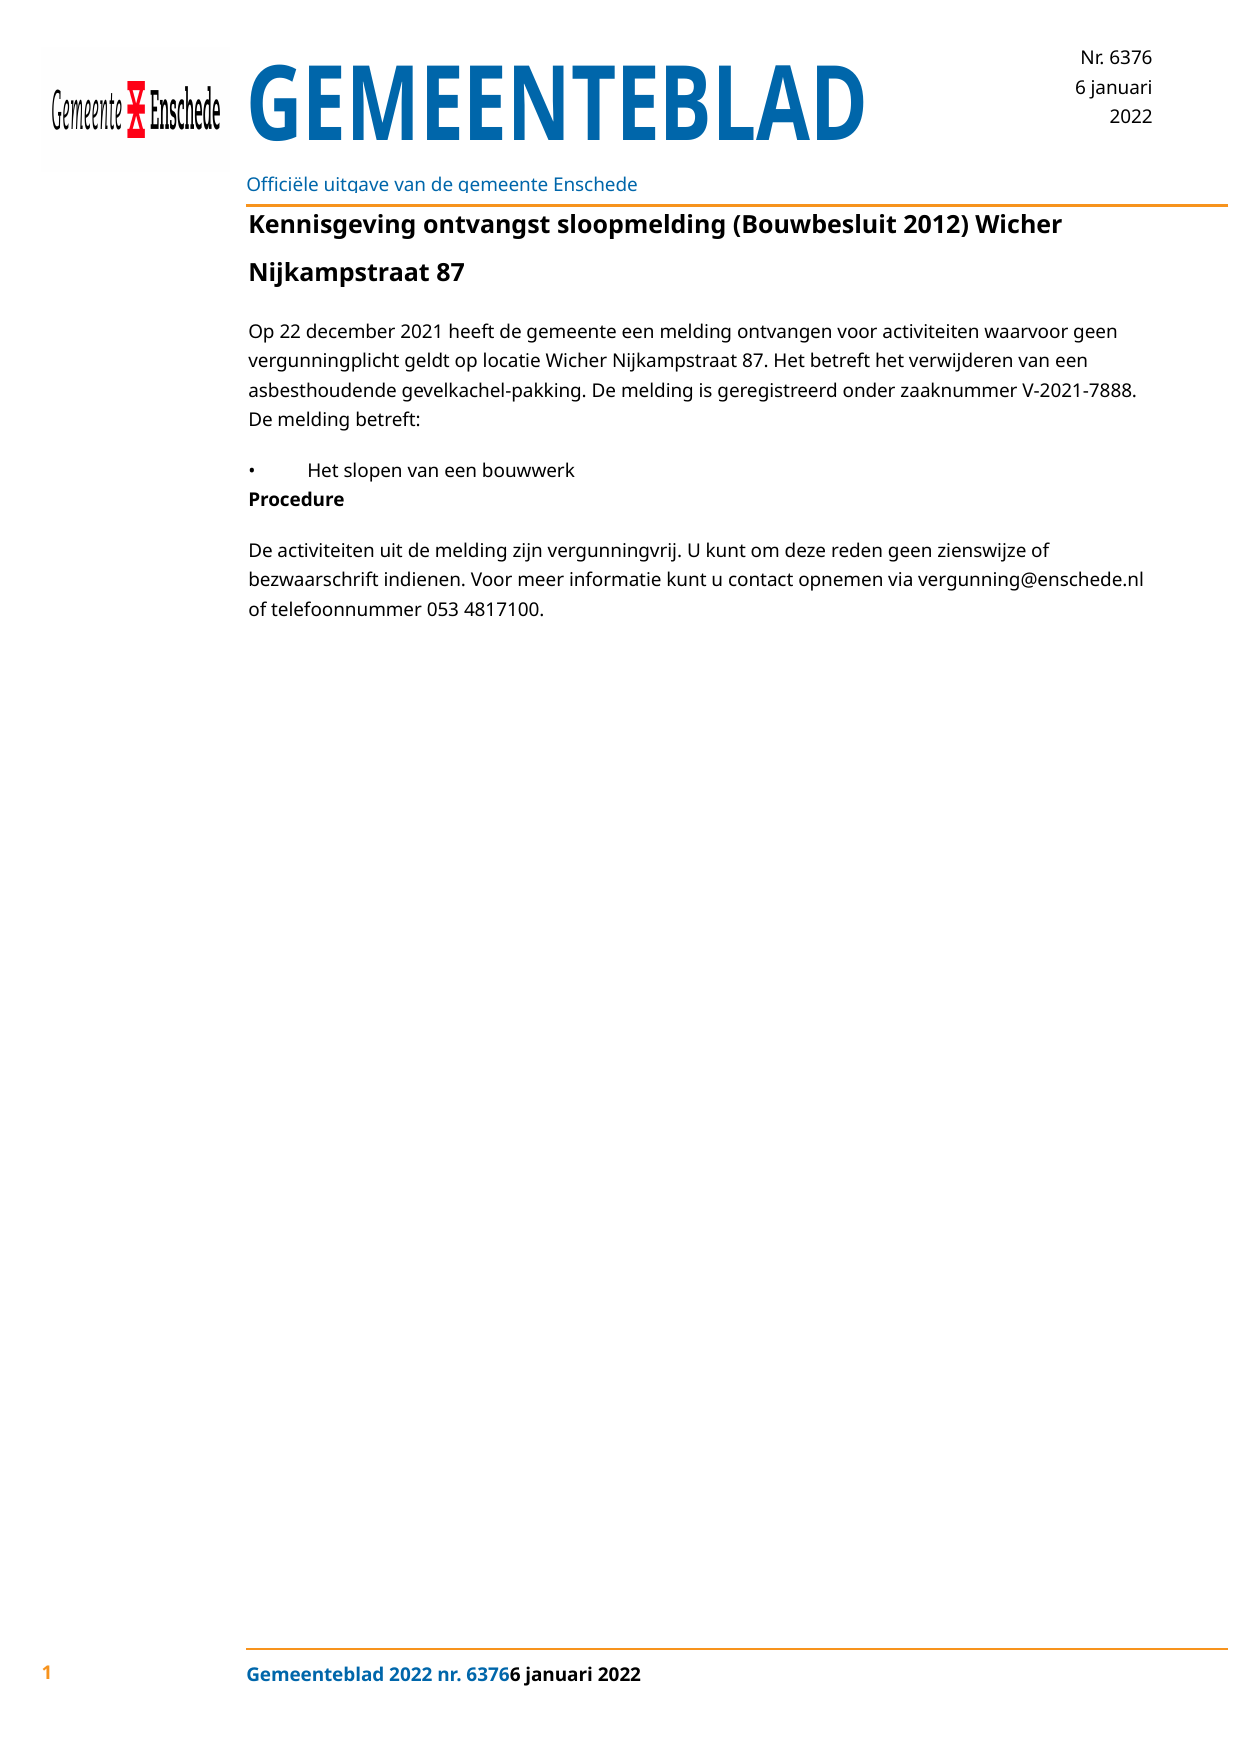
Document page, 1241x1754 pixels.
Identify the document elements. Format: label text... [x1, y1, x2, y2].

list Het slopen van een bouwwerk [248, 457, 1152, 483]
text Kennisgeving ontvangst sloopmelding (Bouwbesluit 2012) Wicher Nijkampstraat 87 [248, 207, 1152, 288]
text Op 22 december 2021 heeft de gemeente een melding ontvangen voor activiteiten waarvoor geen vergunningplicht geldt op locatie Wicher Nijkampstraat 87. Het betreft het verwijderen van een asbesthoudende gevelkachel-pakking. De melding is geregistreerd onder zaaknummer V-2021-7888. De melding betreft: [248, 318, 1152, 432]
text Procedure [248, 487, 1152, 512]
picture [41, 47, 231, 172]
text De activiteiten uit de melding zijn vergunningvrij. U kunt om deze reden geen zienswijze of bezwaarschrift indienen. Voor meer informatie kunt u contact opnemen via vergunning@enschede.nl of telefoonnummer 053 4817100. [248, 537, 1152, 622]
